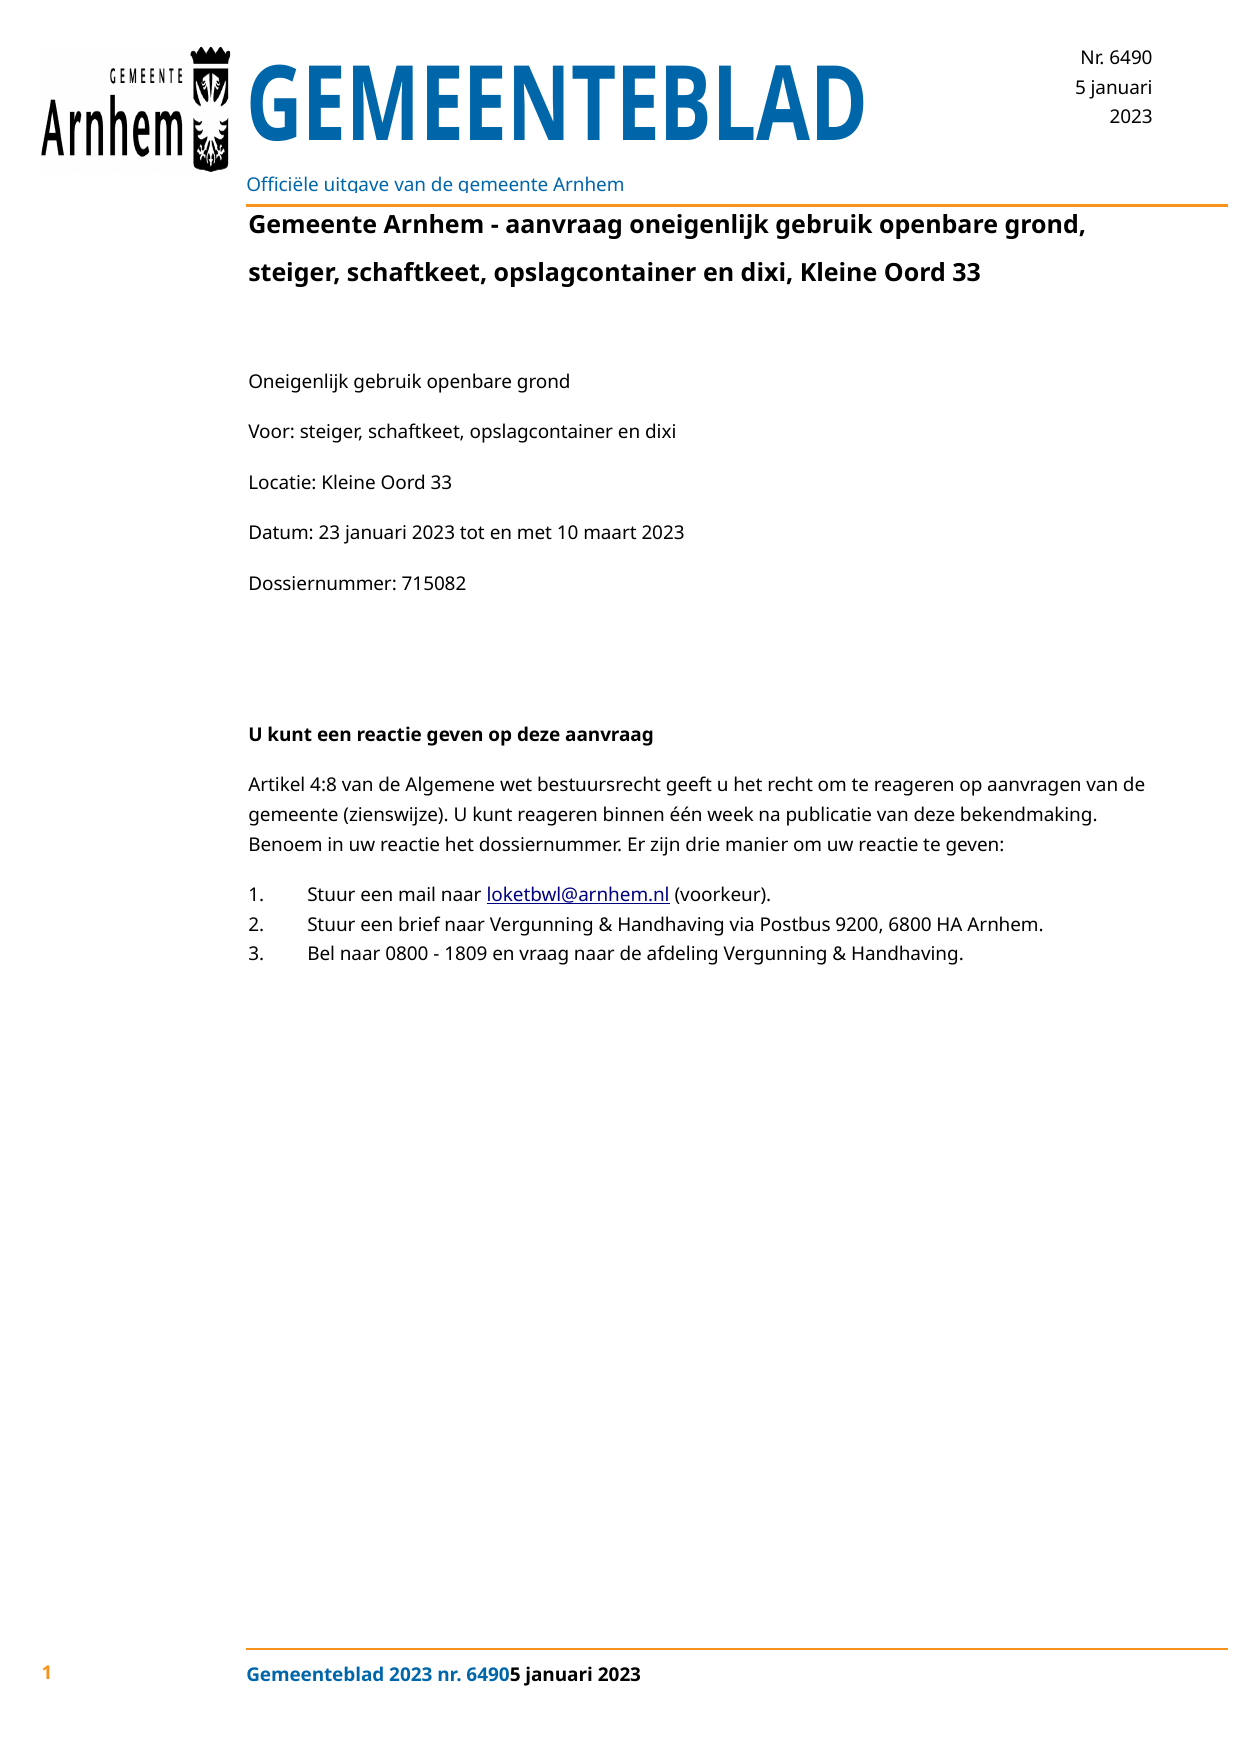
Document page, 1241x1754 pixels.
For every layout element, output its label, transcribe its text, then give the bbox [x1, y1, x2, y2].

text Oneigenlijk gebruik openbare grond [248, 368, 1152, 394]
text Datum: 23 januari 2023 tot en met 10 maart 2023 [248, 519, 1152, 545]
text U kunt een reactie geven op deze aanvraag [248, 721, 1152, 747]
text Gemeente Arnhem - aanvraag oneigenlijk gebruik openbare grond, steiger, schaftkeet, opslagcontainer en dixi, Kleine Oord 33 [248, 207, 1152, 288]
text Dossiernummer: 715082 [248, 570, 1152, 596]
list Stuur een mail naar loketbwl@arnhem.nl (voorkeur). [248, 881, 1152, 907]
text Artikel 4:8 van de Algemene wet bestuursrecht geeft u het recht om te reageren op aanvragen van de gemeente (zienswijze). U kunt reageren binnen één week na publicatie van deze bekendmaking. Benoem in uw reactie het dossiernummer. Er zijn drie manier om uw reactie te geven: [248, 772, 1152, 857]
text Locatie: Kleine Oord 33 [248, 469, 1152, 495]
list Stuur een brief naar Vergunning & Handhaving via Postbus 9200, 6800 HA Arnhem. [248, 911, 1152, 937]
text Voor: steiger, schaftkeet, opslagcontainer en dixi [248, 419, 1152, 444]
picture [41, 47, 231, 172]
list Bel naar 0800 - 1809 en vraag naar de afdeling Vergunning & Handhaving. [248, 940, 1152, 966]
